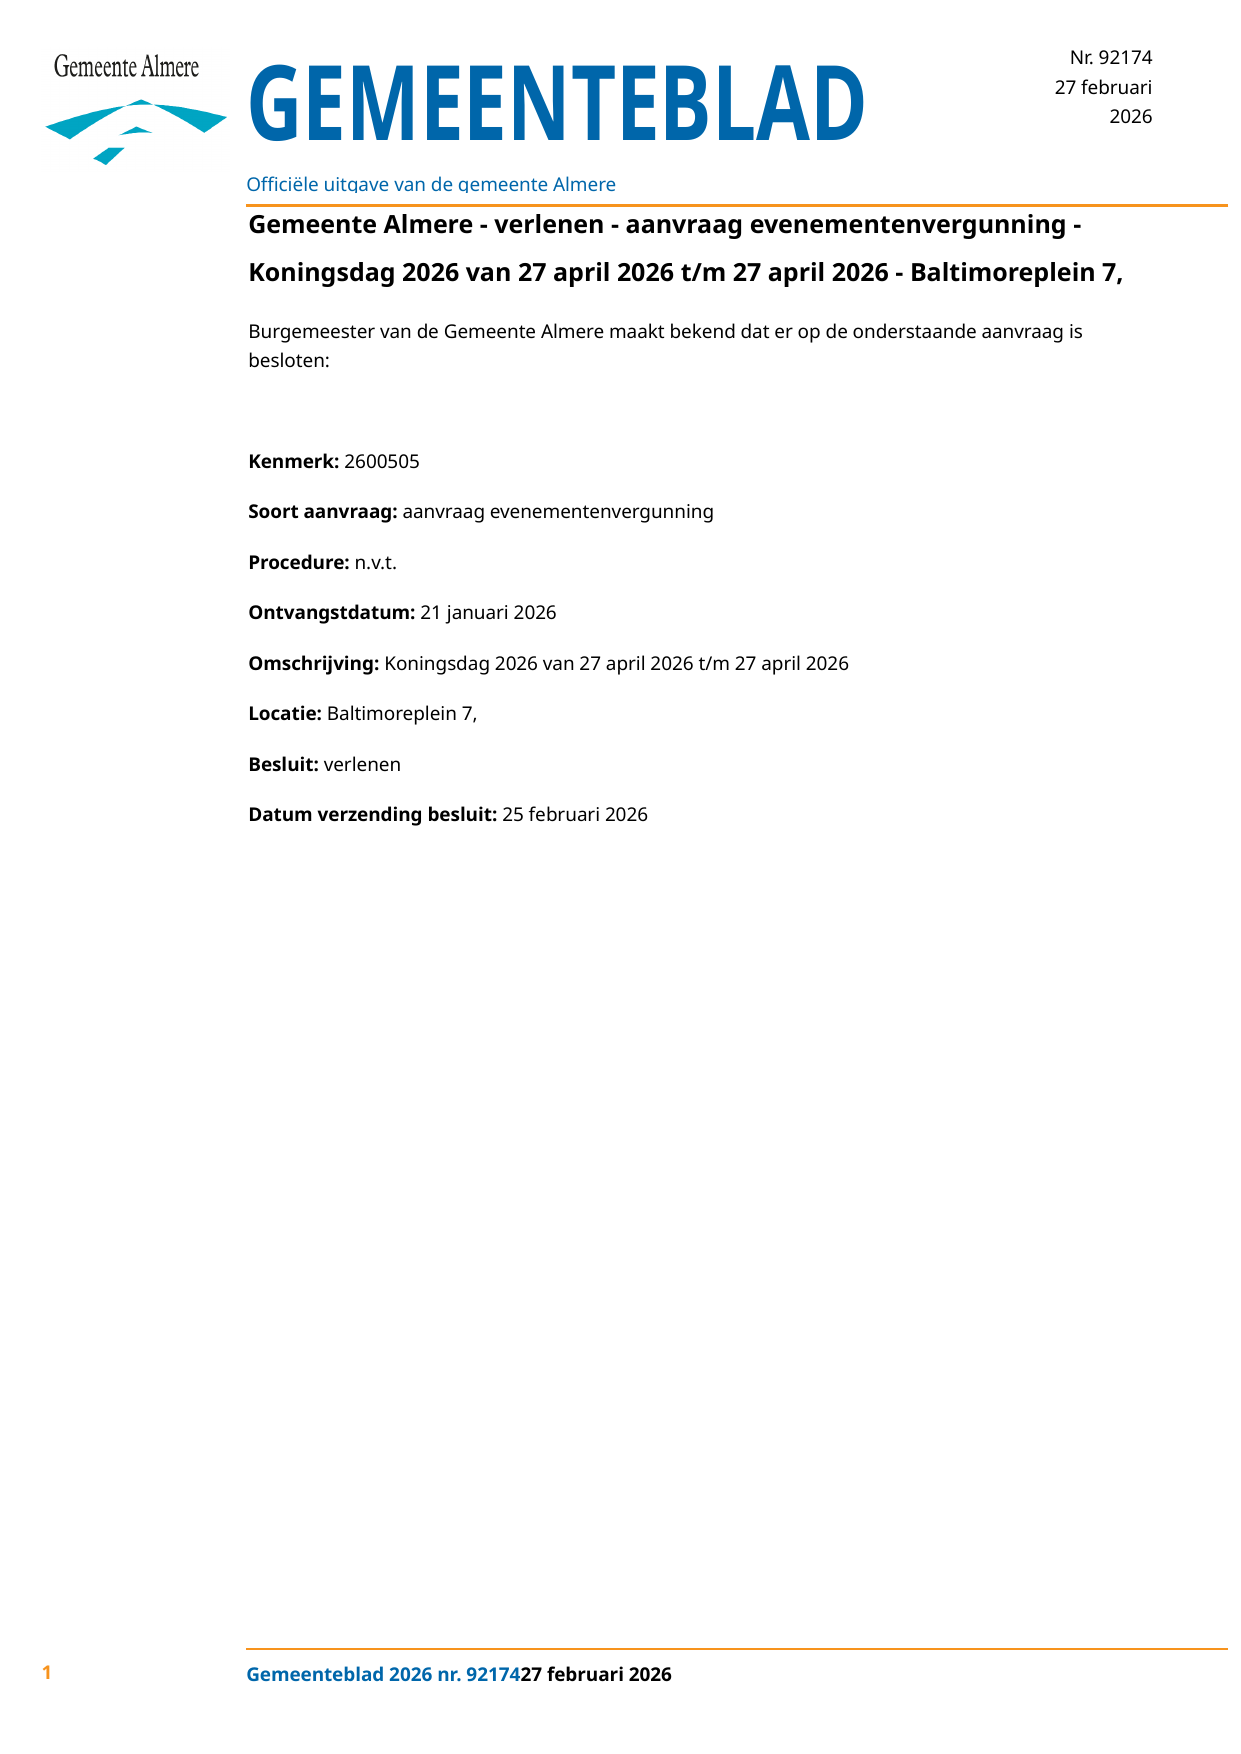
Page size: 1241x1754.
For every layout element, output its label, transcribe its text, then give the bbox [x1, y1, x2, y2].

text Procedure: n.v.t. [248, 549, 1152, 575]
text Soort aanvraag: aanvraag evenementenvergunning [248, 499, 1152, 524]
picture [41, 47, 231, 172]
text Burgemeester van de Gemeente Almere maakt bekend dat er op de onderstaande aanvraag is besloten: [248, 318, 1152, 373]
text Omschrijving: Koningsdag 2026 van 27 april 2026 t/m 27 april 2026 [248, 650, 1152, 676]
text Datum verzending besluit: 25 februari 2026 [248, 801, 1152, 827]
text Gemeente Almere - verlenen - aanvraag evenementenvergunning - Koningsdag 2026 van 27 april 2026 t/m 27 april 2026 - Baltimoreplein 7, [248, 207, 1152, 288]
text Locatie: Baltimoreplein 7, [248, 700, 1152, 726]
text Besluit: verlenen [248, 751, 1152, 777]
text Ontvangstdatum: 21 januari 2026 [248, 599, 1152, 625]
text Kenmerk: 2600505 [248, 448, 1152, 474]
